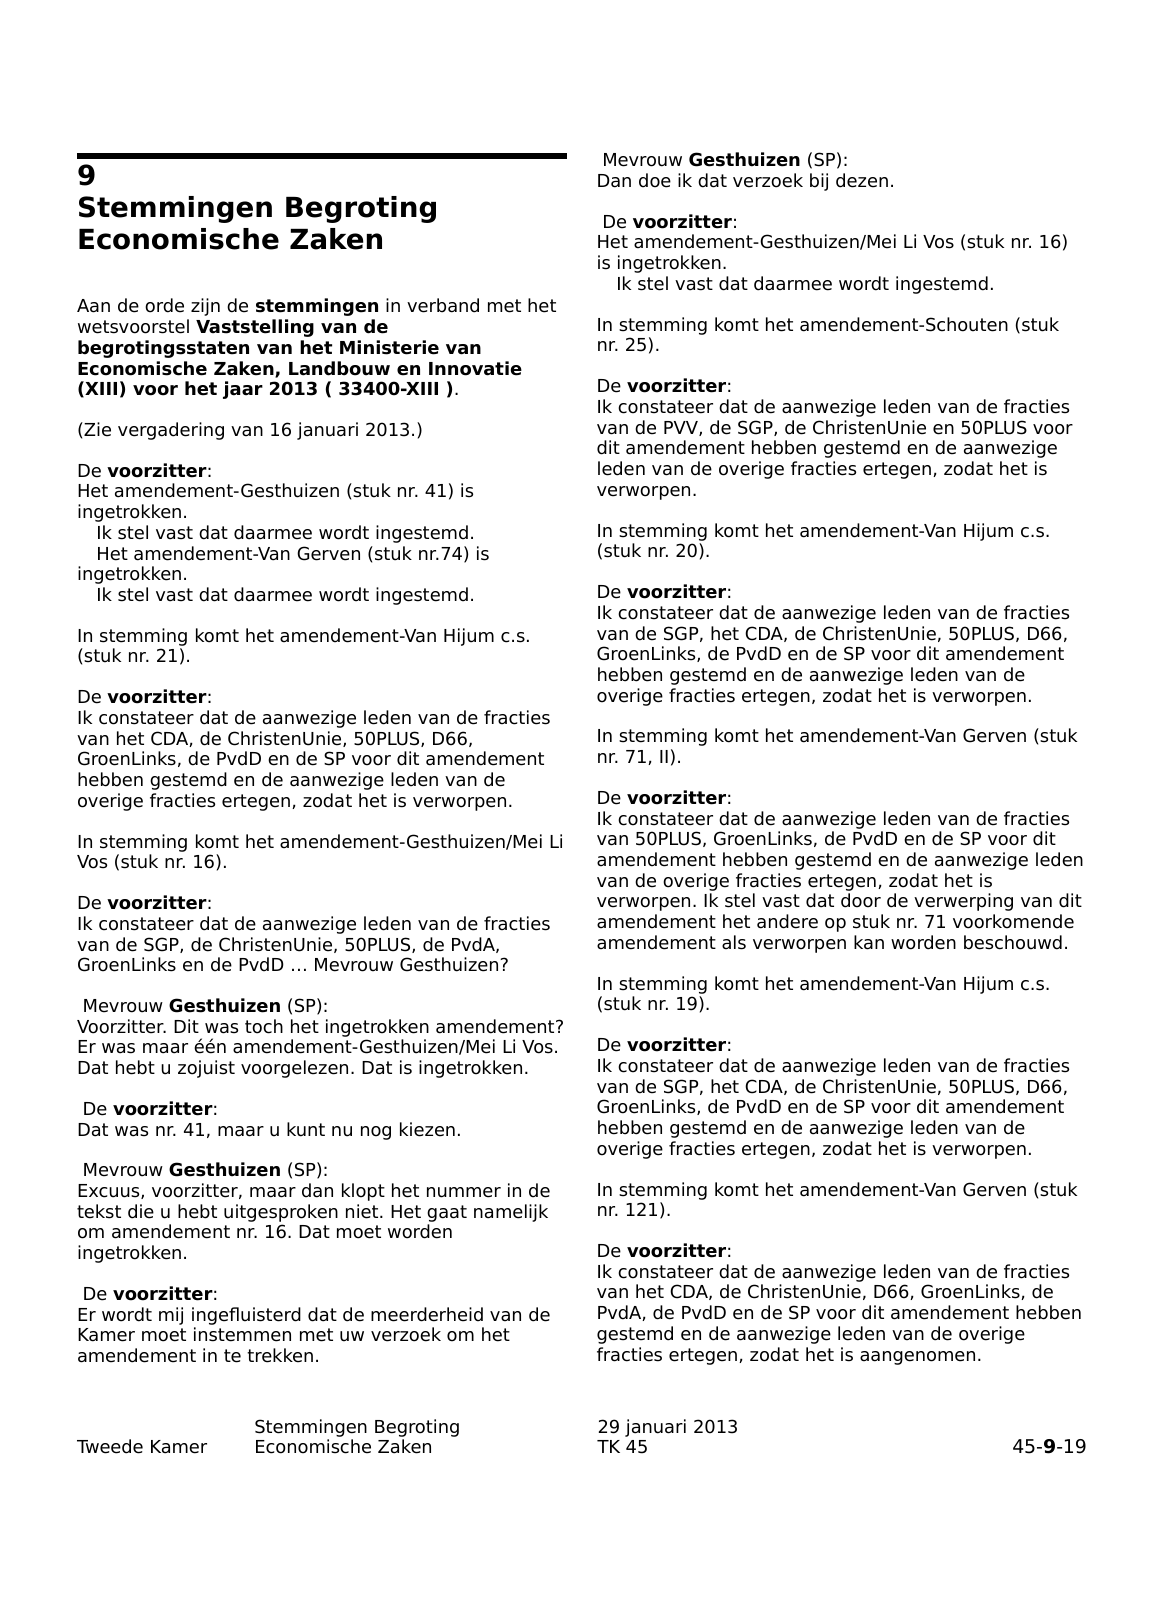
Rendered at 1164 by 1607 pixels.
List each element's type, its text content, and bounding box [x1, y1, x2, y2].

text Het amendement-Gesthuizen/Mei Li Vos (stuk nr. 16) is ingetrokken. [596, 232, 1087, 274]
text In stemming komt het amendement-Van Hijum c.s. (stuk nr. 21). [77, 626, 567, 667]
text Er wordt mij ingefluisterd dat de meerderheid van de Kamer moet instemmen met uw verzoek om het amendement in te trekken. [77, 1304, 567, 1367]
text De voorzitter: [596, 788, 1087, 808]
text De voorzitter: [596, 1035, 1087, 1056]
text De voorzitter: [77, 461, 567, 481]
text Mevrouw Gesthuizen (SP): [77, 996, 567, 1017]
text De voorzitter: [77, 1099, 567, 1119]
text Excuus, voorzitter, maar dan klopt het nummer in de tekst die u hebt uitgesproken niet. Het gaat namelijk om amendement nr. 16. Dat moet worden ingetrokken. [77, 1181, 567, 1264]
text In stemming komt het amendement-Van Gerven (stuk nr. 121). [596, 1179, 1087, 1221]
text Aan de orde zijn de stemmingen in verband met het wetsvoorstel Vaststelling van de begrotingsstaten van het Ministerie van Economische Zaken, Landbouw en Innovatie (XIII) voor het jaar 2013 ( 33400-XIII ). [77, 296, 567, 400]
text Ik constateer dat de aanwezige leden van de fracties van 50PLUS, GroenLinks, de PvdD en de SP voor dit amendement hebben gestemd en de aanwezige leden van de overige fracties ertegen, zodat het is verworpen. Ik stel vast dat door de verwerping van dit amendement het andere op stuk nr. 71 voorkomende amendement als verworpen kan worden beschouwd. [596, 808, 1087, 953]
text Ik constateer dat de aanwezige leden van de fracties van de SGP, het CDA, de ChristenUnie, 50PLUS, D66, GroenLinks, de PvdD en de SP voor dit amendement hebben gestemd en de aanwezige leden van de overige fracties ertegen, zodat het is verworpen. [596, 1056, 1087, 1159]
text Het amendement-Gesthuizen (stuk nr. 41) is ingetrokken. [77, 481, 567, 523]
text De voorzitter: [596, 1241, 1087, 1262]
text De voorzitter: [77, 1284, 567, 1304]
text Voorzitter. Dit was toch het ingetrokken amendement? Er was maar één amendement-Gesthuizen/Mei Li Vos. Dat hebt u zojuist voorgelezen. Dat is ingetrokken. [77, 1017, 567, 1079]
text De voorzitter: [596, 212, 1087, 232]
text Het amendement-Van Gerven (stuk nr.74) is ingetrokken. [77, 543, 567, 585]
text Ik constateer dat de aanwezige leden van de fracties van de PVV, de SGP, de ChristenUnie en 50PLUS voor dit amendement hebben gestemd en de aanwezige leden van de overige fracties ertegen, zodat het is verworpen. [596, 397, 1087, 500]
text Ik constateer dat de aanwezige leden van de fracties van het CDA, de ChristenUnie, 50PLUS, D66, GroenLinks, de PvdD en de SP voor dit amendement hebben gestemd en de aanwezige leden van de overige fracties ertegen, zodat het is verworpen. [77, 708, 567, 811]
text Ik constateer dat de aanwezige leden van de fracties van de SGP, de ChristenUnie, 50PLUS, de PvdA, GroenLinks en de PvdD … Mevrouw Gesthuizen? [77, 914, 567, 976]
text De voorzitter: [77, 687, 567, 708]
text De voorzitter: [596, 376, 1087, 397]
text Ik stel vast dat daarmee wordt ingestemd. [596, 274, 1087, 294]
text Ik constateer dat de aanwezige leden van de fracties van de SGP, het CDA, de ChristenUnie, 50PLUS, D66, GroenLinks, de PvdD en de SP voor dit amendement hebben gestemd en de aanwezige leden van de overige fracties ertegen, zodat het is verworpen. [596, 603, 1087, 706]
text In stemming komt het amendement-Van Hijum c.s. (stuk nr. 20). [596, 520, 1087, 562]
text De voorzitter: [77, 893, 567, 914]
text Dan doe ik dat verzoek bij dezen. [596, 171, 1087, 192]
text In stemming komt het amendement-Gesthuizen/Mei Li Vos (stuk nr. 16). [77, 831, 567, 873]
text Mevrouw Gesthuizen (SP): [77, 1160, 567, 1181]
text Mevrouw Gesthuizen (SP): [596, 150, 1087, 171]
text Ik stel vast dat daarmee wordt ingestemd. [77, 523, 567, 543]
text In stemming komt het amendement-Van Hijum c.s. (stuk nr. 19). [596, 973, 1087, 1015]
text Ik stel vast dat daarmee wordt ingestemd. [77, 585, 567, 606]
text In stemming komt het amendement-Van Gerven (stuk nr. 71, II). [596, 726, 1087, 768]
text (Zie vergadering van 16 januari 2013.) [77, 420, 567, 441]
text De voorzitter: [596, 582, 1087, 603]
text In stemming komt het amendement-Schouten (stuk nr. 25). [596, 314, 1087, 356]
text Dat was nr. 41, maar u kunt nu nog kiezen. [77, 1119, 567, 1140]
title 9 Stemmingen Begroting Economische Zaken [77, 159, 567, 256]
text Ik constateer dat de aanwezige leden van de fracties van het CDA, de ChristenUnie, D66, GroenLinks, de PvdA, de PvdD en de SP voor dit amendement hebben gestemd en de aanwezige leden van de overige fracties ertegen, zodat het is aangenomen. [596, 1262, 1087, 1365]
